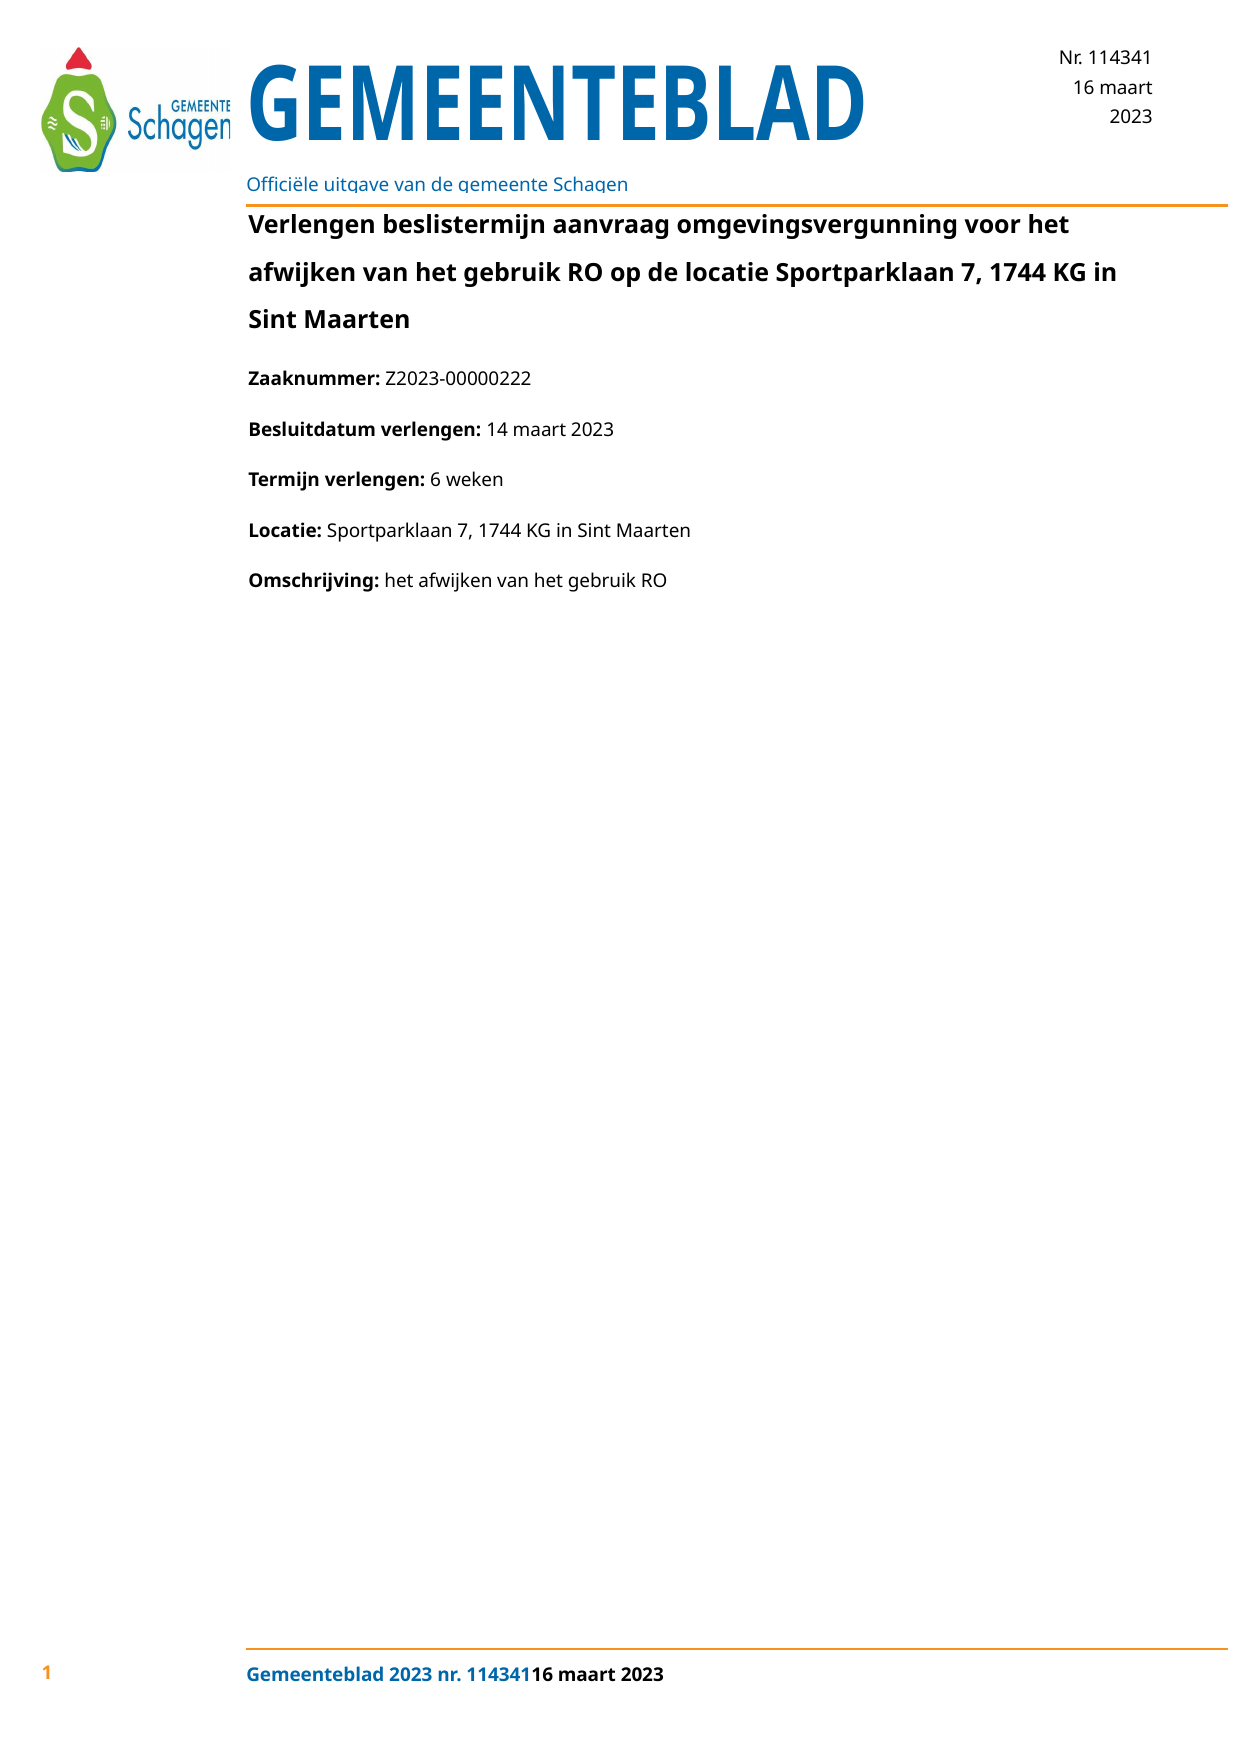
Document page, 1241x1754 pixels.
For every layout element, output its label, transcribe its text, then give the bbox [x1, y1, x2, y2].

text Besluitdatum verlengen: 14 maart 2023 [248, 416, 1152, 442]
picture [41, 47, 231, 172]
text Omschrijving: het afwijken van het gebruik RO [248, 567, 1152, 593]
text Termijn verlengen: 6 weken [248, 466, 1152, 492]
text Locatie: Sportparklaan 7, 1744 KG in Sint Maarten [248, 517, 1152, 542]
text Zaaknummer: Z2023-00000222 [248, 366, 1152, 391]
text Verlengen beslistermijn aanvraag omgevingsvergunning voor het afwijken van het gebruik RO op de locatie Sportparklaan 7, 1744 KG in Sint Maarten [248, 207, 1152, 336]
